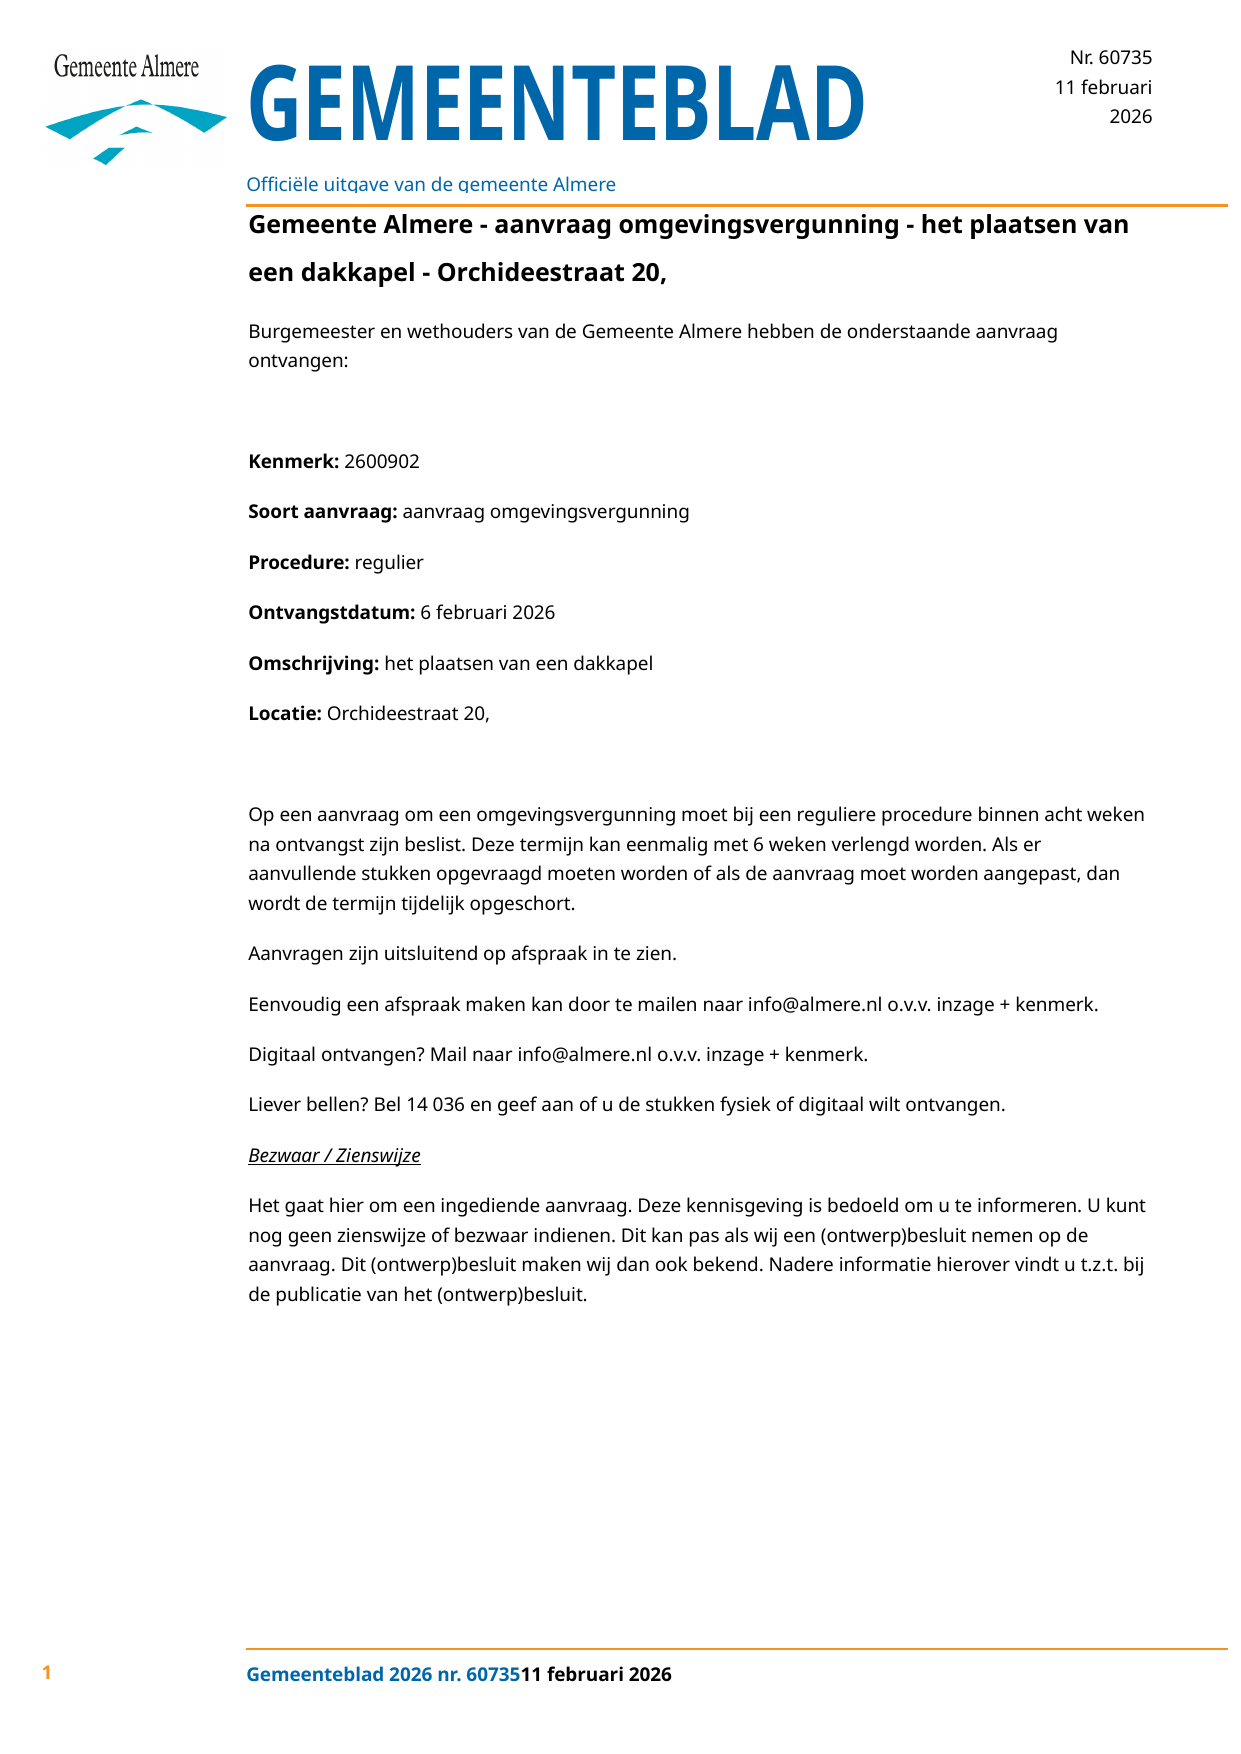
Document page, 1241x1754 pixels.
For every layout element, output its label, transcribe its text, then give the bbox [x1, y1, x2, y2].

text Ontvangstdatum: 6 februari 2026 [248, 599, 1152, 625]
text Bezwaar / Zienswijze [248, 1142, 1152, 1168]
text Het gaat hier om een ingediende aanvraag. Deze kennisgeving is bedoeld om u te informeren. U kunt nog geen zienswijze of bezwaar indienen. Dit kan pas als wij een (ontwerp)besluit nemen op de aanvraag. Dit (ontwerp)besluit maken wij dan ook bekend. Nadere informatie hierover vindt u t.z.t. bij de publicatie van het (ontwerp)besluit. [248, 1192, 1152, 1307]
picture [41, 47, 231, 172]
text Liever bellen? Bel 14 036 en geef aan of u de stukken fysiek of digitaal wilt ontvangen. [248, 1092, 1152, 1117]
text Burgemeester en wethouders van de Gemeente Almere hebben de onderstaande aanvraag ontvangen: [248, 318, 1152, 373]
text Eenvoudig een afspraak maken kan door te mailen naar info@almere.nl o.v.v. inzage + kenmerk. [248, 991, 1152, 1017]
text Soort aanvraag: aanvraag omgevingsvergunning [248, 499, 1152, 524]
text Digitaal ontvangen? Mail naar info@almere.nl o.v.v. inzage + kenmerk. [248, 1041, 1152, 1067]
text Kenmerk: 2600902 [248, 448, 1152, 474]
text Gemeente Almere - aanvraag omgevingsvergunning - het plaatsen van een dakkapel - Orchideestraat 20, [248, 207, 1152, 288]
text Omschrijving: het plaatsen van een dakkapel [248, 650, 1152, 676]
text Aanvragen zijn uitsluitend op afspraak in te zien. [248, 940, 1152, 966]
text Locatie: Orchideestraat 20, [248, 700, 1152, 726]
text Procedure: regulier [248, 549, 1152, 575]
text Op een aanvraag om een omgevingsvergunning moet bij een reguliere procedure binnen acht weken na ontvangst zijn beslist. Deze termijn kan eenmalig met 6 weken verlengd worden. Als er aanvullende stukken opgevraagd moeten worden of als de aanvraag moet worden aangepast, dan wordt de termijn tijdelijk opgeschort. [248, 801, 1152, 916]
